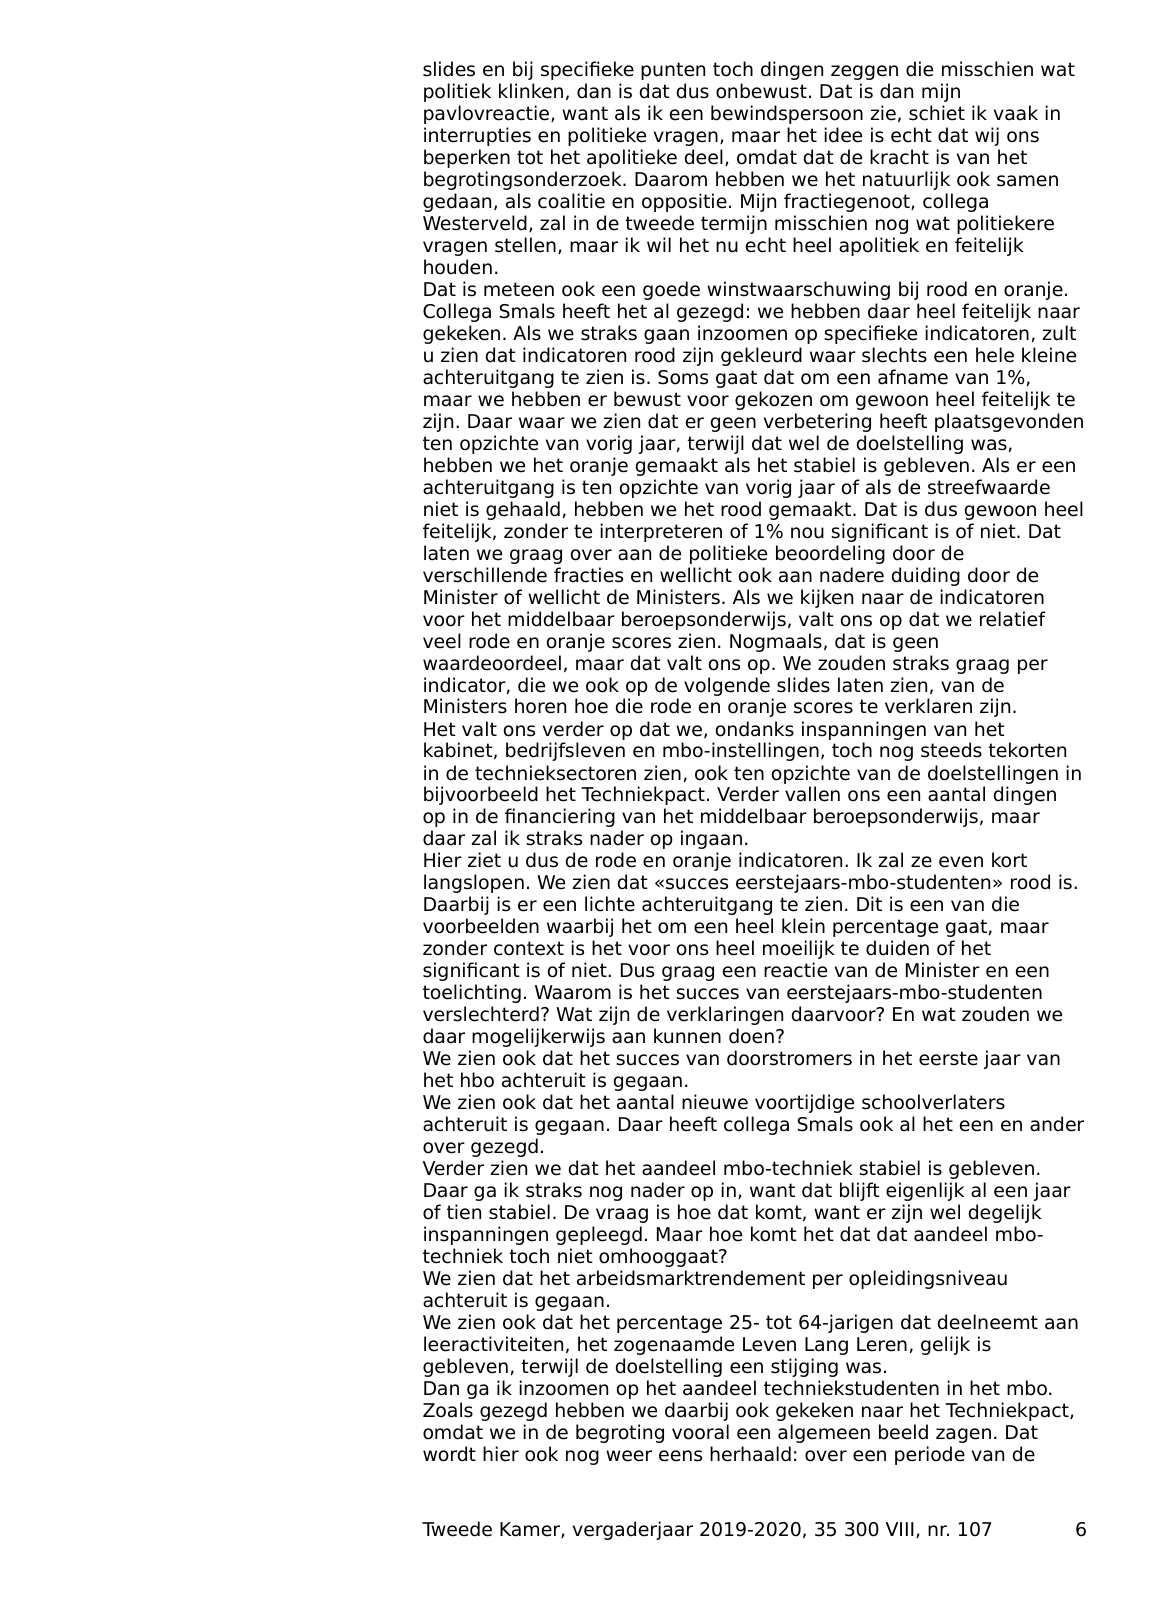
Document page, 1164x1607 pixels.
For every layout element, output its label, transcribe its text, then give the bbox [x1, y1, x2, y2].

text We zien ook dat het percentage 25- tot 64-jarigen dat deelneemt aan leeractiviteiten, het zogenaamde Leven Lang Leren, gelijk is gebleven, terwijl de doelstelling een stijging was. [422, 1312, 1087, 1378]
text Verder zien we dat het aandeel mbo-techniek stabiel is gebleven. Daar ga ik straks nog nader op in, want dat blijft eigenlijk al een jaar of tien stabiel. De vraag is hoe dat komt, want er zijn wel degelijk inspanningen gepleegd. Maar hoe komt het dat dat aandeel mbo-techniek toch niet omhooggaat? [422, 1158, 1087, 1268]
text We zien ook dat het aantal nieuwe voortijdige schoolverlaters achteruit is gegaan. Daar heeft collega Smals ook al het een en ander over gezegd. [422, 1092, 1087, 1158]
text Het valt ons verder op dat we, ondanks inspanningen van het kabinet, bedrijfsleven en mbo-instellingen, toch nog steeds tekorten in de technieksectoren zien, ook ten opzichte van de doelstellingen in bijvoorbeeld het Techniekpact. Verder vallen ons een aantal dingen op in de financiering van het middelbaar beroepsonderwijs, maar daar zal ik straks nader op ingaan. [422, 718, 1087, 850]
text Dat is meteen ook een goede winstwaarschuwing bij rood en oranje. Collega Smals heeft het al gezegd: we hebben daar heel feitelijk naar gekeken. Als we straks gaan inzoomen op specifieke indicatoren, zult u zien dat indicatoren rood zijn gekleurd waar slechts een hele kleine achteruitgang te zien is. Soms gaat dat om een afname van 1%, maar we hebben er bewust voor gekozen om gewoon heel feitelijk te zijn. Daar waar we zien dat er geen verbetering heeft plaatsgevonden ten opzichte van vorig jaar, terwijl dat wel de doelstelling was, hebben we het oranje gemaakt als het stabiel is gebleven. Als er een achteruitgang is ten opzichte van vorig jaar of als de streefwaarde niet is gehaald, hebben we het rood gemaakt. Dat is dus gewoon heel feitelijk, zonder te interpreteren of 1% nou significant is of niet. Dat laten we graag over aan de politieke beoordeling door de verschillende fracties en wellicht ook aan nadere duiding door de Minister of wellicht de Ministers. Als we kijken naar de indicatoren voor het middelbaar beroepsonderwijs, valt ons op dat we relatief veel rode en oranje scores zien. Nogmaals, dat is geen waardeoordeel, maar dat valt ons op. We zouden straks graag per indicator, die we ook op de volgende slides laten zien, van de Ministers horen hoe die rode en oranje scores te verklaren zijn. [422, 279, 1087, 718]
text Hier ziet u dus de rode en oranje indicatoren. Ik zal ze even kort langslopen. We zien dat «succes eerstejaars-mbo-studenten» rood is. Daarbij is er een lichte achteruitgang te zien. Dit is een van die voorbeelden waarbij het om een heel klein percentage gaat, maar zonder context is het voor ons heel moeilijk te duiden of het significant is of niet. Dus graag een reactie van de Minister en een toelichting. Waarom is het succes van eerstejaars-mbo-studenten verslechterd? Wat zijn de verklaringen daarvoor? En wat zouden we daar mogelijkerwijs aan kunnen doen? [422, 850, 1087, 1048]
text We zien dat het arbeidsmarktrendement per opleidingsniveau achteruit is gegaan. [422, 1268, 1087, 1312]
text slides en bij specifieke punten toch dingen zeggen die misschien wat politiek klinken, dan is dat dus onbewust. Dat is dan mijn pavlovreactie, want als ik een bewindspersoon zie, schiet ik vaak in interrupties en politieke vragen, maar het idee is echt dat wij ons beperken tot het apolitieke deel, omdat dat de kracht is van het begrotingsonderzoek. Daarom hebben we het natuurlijk ook samen gedaan, als coalitie en oppositie. Mijn fractiegenoot, collega Westerveld, zal in de tweede termijn misschien nog wat politiekere vragen stellen, maar ik wil het nu echt heel apolitiek en feitelijk houden. [422, 59, 1087, 279]
text Dan ga ik inzoomen op het aandeel techniekstudenten in het mbo. Zoals gezegd hebben we daarbij ook gekeken naar het Techniekpact, omdat we in de begroting vooral een algemeen beeld zagen. Dat wordt hier ook nog weer eens herhaald: over een periode van de [422, 1378, 1087, 1466]
text We zien ook dat het succes van doorstromers in het eerste jaar van het hbo achteruit is gegaan. [422, 1048, 1087, 1092]
